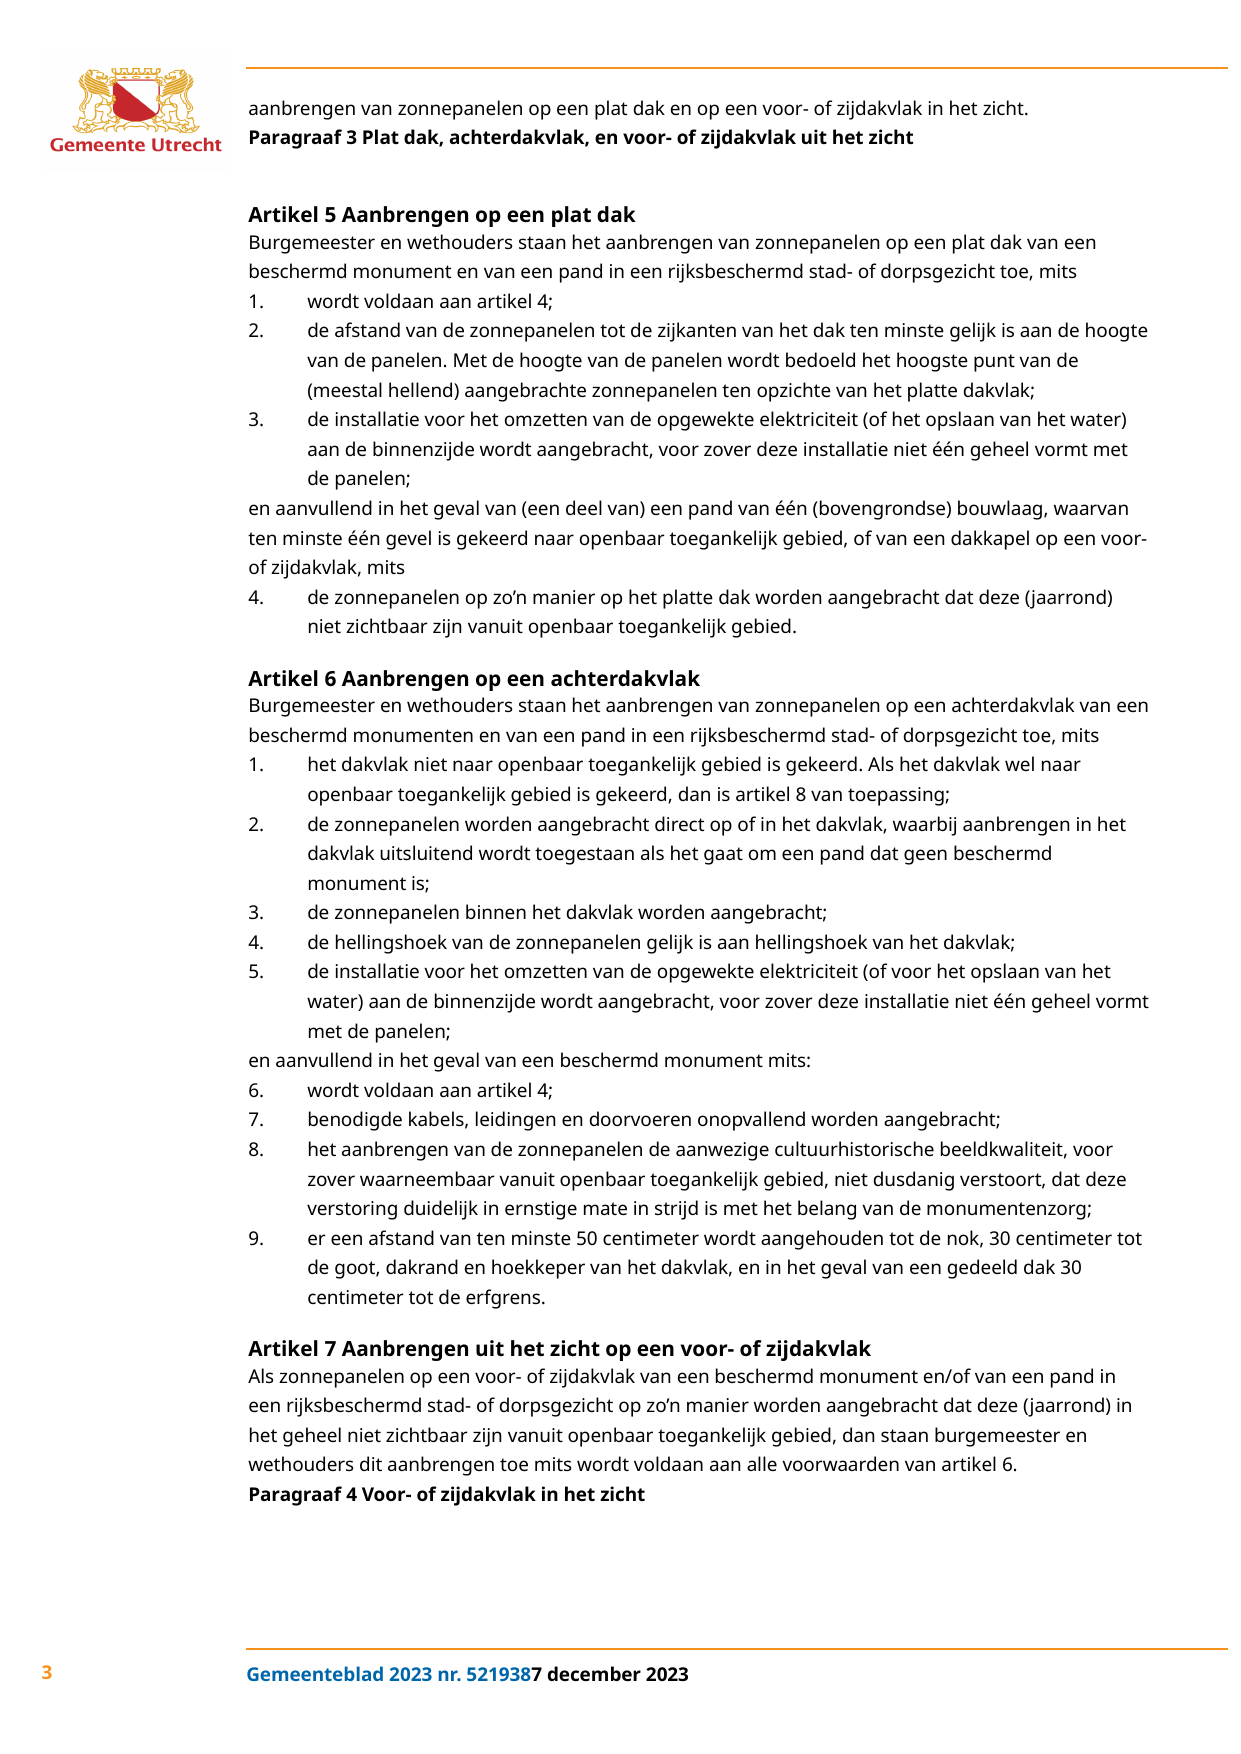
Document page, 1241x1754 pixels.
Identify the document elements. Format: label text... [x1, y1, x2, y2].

list de zonnepanelen op zo’n manier op het platte dak worden aangebracht dat deze (jaarrond) niet zichtbaar zijn vanuit openbaar toegankelijk gebied. [248, 584, 1152, 639]
list benodigde kabels, leidingen en doorvoeren onopvallend worden aangebracht; [248, 1107, 1152, 1132]
text Paragraaf 3 Plat dak, achterdakvlak, en voor- of zijdakvlak uit het zicht [248, 124, 1152, 150]
list er een afstand van ten minste 50 centimeter wordt aangehouden tot de nok, 30 centimeter tot de goot, dakrand en hoekkeper van het dakvlak, en in het geval van een gedeeld dak 30 centimeter tot de erfgrens. [248, 1225, 1152, 1310]
text aanbrengen van zonnepanelen op een plat dak en op een voor- of zijdakvlak in het zicht. [248, 95, 1152, 121]
text Artikel 5 Aanbrengen op een plat dak [248, 201, 1152, 229]
text Als zonnepanelen op een voor- of zijdakvlak van een beschermd monument en/of van een pand in een rijksbeschermd stad- of dorpsgezicht op zo’n manier worden aangebracht dat deze (jaarrond) in het geheel niet zichtbaar zijn vanuit openbaar toegankelijk gebied, dan staan burgemeester en wethouders dit aanbrengen toe mits wordt voldaan aan alle voorwaarden van artikel 6. [248, 1363, 1152, 1477]
text Paragraaf 4 Voor- of zijdakvlak in het zicht [248, 1481, 1152, 1507]
list de afstand van de zonnepanelen tot de zijkanten van het dak ten minste gelijk is aan de hoogte van de panelen. Met de hoogte van de panelen wordt bedoeld het hoogste punt van de (meestal hellend) aangebrachte zonnepanelen ten opzichte van het platte dakvlak; [248, 318, 1152, 403]
list de zonnepanelen worden aangebracht direct op of in het dakvlak, waarbij aanbrengen in het dakvlak uitsluitend wordt toegestaan als het gaat om een pand dat geen beschermd monument is; [248, 811, 1152, 896]
list de hellingshoek van de zonnepanelen gelijk is aan hellingshoek van het dakvlak; [248, 929, 1152, 955]
list wordt voldaan aan artikel 4; [248, 288, 1152, 314]
text Burgemeester en wethouders staan het aanbrengen van zonnepanelen op een achterdakvlak van een beschermd monumenten en van een pand in een rijksbeschermd stad- of dorpsgezicht toe, mits [248, 692, 1152, 748]
list de zonnepanelen binnen het dakvlak worden aangebracht; [248, 899, 1152, 925]
list het aanbrengen van de zonnepanelen de aanwezige cultuurhistorische beeldkwaliteit, voor zover waarneembaar vanuit openbaar toegankelijk gebied, niet dusdanig verstoort, dat deze verstoring duidelijk in ernstige mate in strijd is met het belang van de monumentenzorg; [248, 1136, 1152, 1221]
text Artikel 7 Aanbrengen uit het zicht op een voor- of zijdakvlak [248, 1334, 1152, 1363]
text en aanvullend in het geval van (een deel van) een pand van één (bovengrondse) bouwlaag, waarvan ten minste één gevel is gekeerd naar openbaar toegankelijk gebied, of van een dakkapel op een voor- of zijdakvlak, mits [248, 495, 1152, 580]
list wordt voldaan aan artikel 4; [248, 1077, 1152, 1103]
text en aanvullend in het geval van een beschermd monument mits: [248, 1047, 1152, 1073]
list het dakvlak niet naar openbaar toegankelijk gebied is gekeerd. Als het dakvlak wel naar openbaar toegankelijk gebied is gekeerd, dan is artikel 8 van toepassing; [248, 752, 1152, 807]
picture [41, 47, 231, 172]
list de installatie voor het omzetten van de opgewekte elektriciteit (of het opslaan van het water) aan de binnenzijde wordt aangebracht, voor zover deze installatie niet één geheel vormt met de panelen; [248, 406, 1152, 491]
text Artikel 6 Aanbrengen op een achterdakvlak [248, 664, 1152, 692]
text Burgemeester en wethouders staan het aanbrengen van zonnepanelen op een plat dak van een beschermd monument en van een pand in een rijksbeschermd stad- of dorpsgezicht toe, mits [248, 229, 1152, 284]
list de installatie voor het omzetten van de opgewekte elektriciteit (of voor het opslaan van het water) aan de binnenzijde wordt aangebracht, voor zover deze installatie niet één geheel vormt met de panelen; [248, 959, 1152, 1043]
